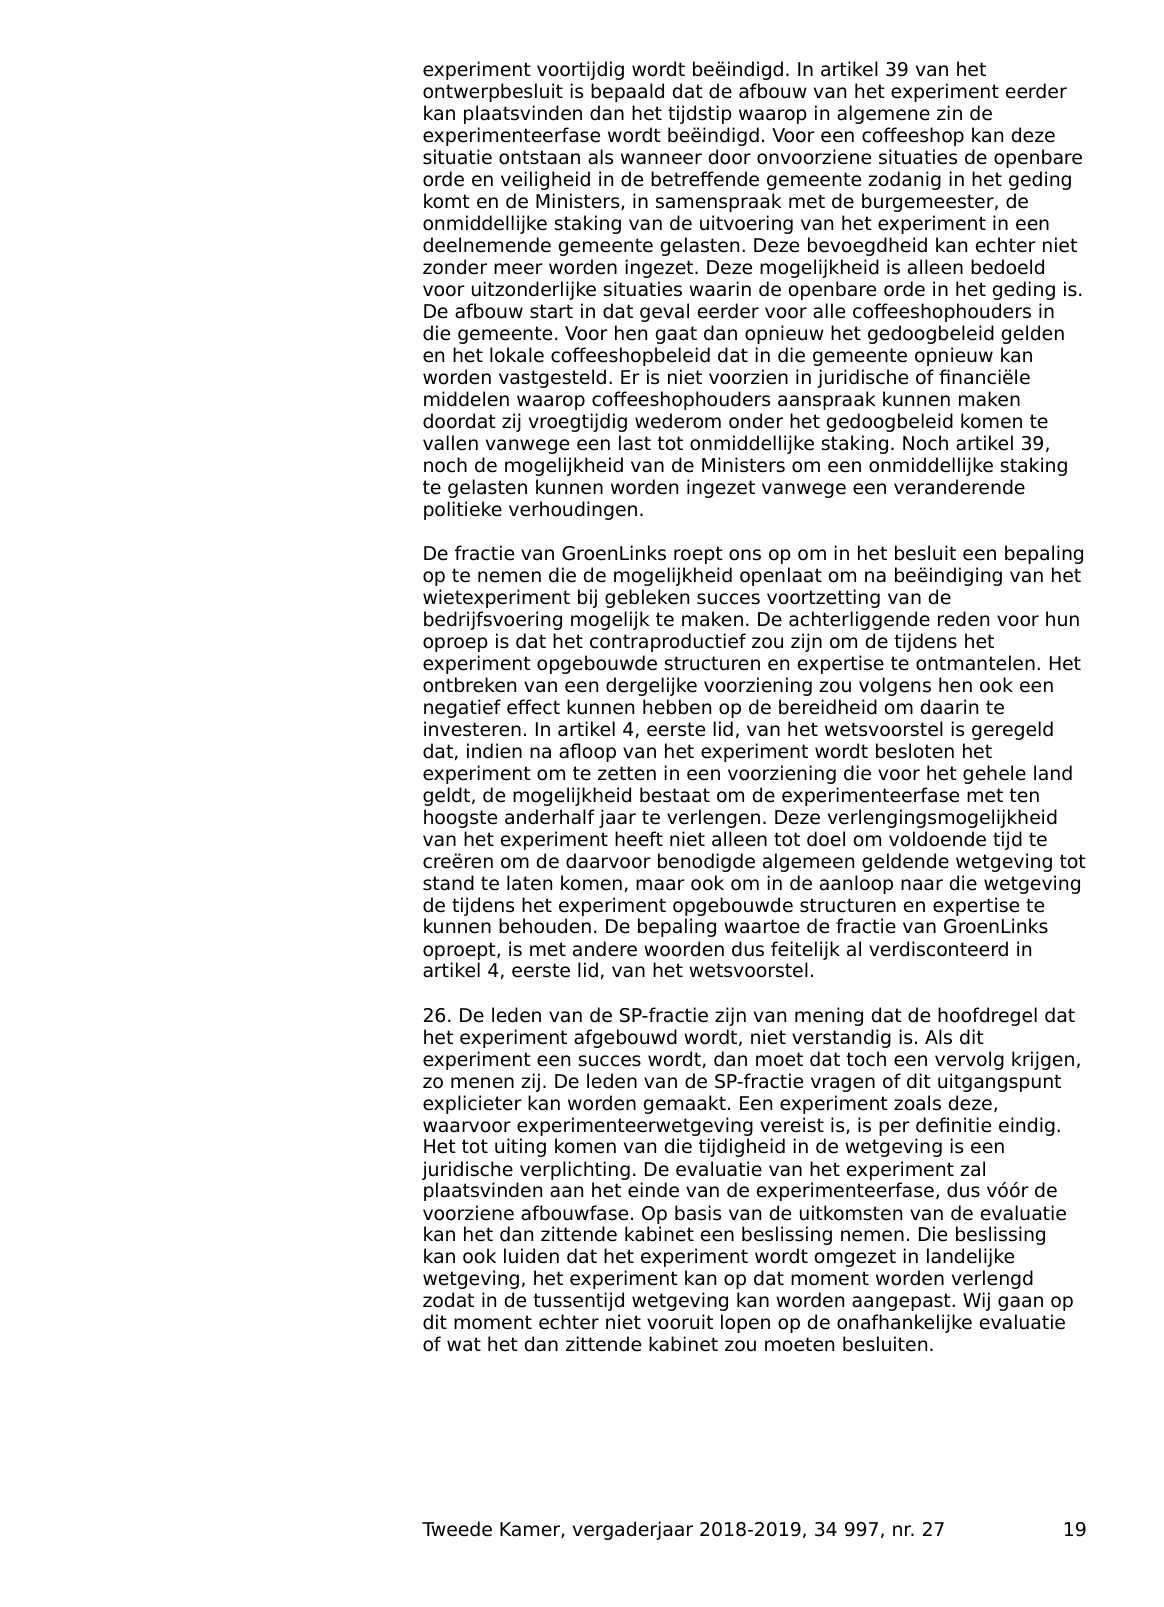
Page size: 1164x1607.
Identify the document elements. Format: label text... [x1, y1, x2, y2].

text De fractie van GroenLinks roept ons op om in het besluit een bepaling op te nemen die de mogelijkheid openlaat om na beëindiging van het wietexperiment bij gebleken succes voortzetting van de bedrijfsvoering mogelijk te maken. De achterliggende reden voor hun oproep is dat het contraproductief zou zijn om de tijdens het experiment opgebouwde structuren en expertise te ontmantelen. Het ontbreken van een dergelijke voorziening zou volgens hen ook een negatief effect kunnen hebben op de bereidheid om daarin te investeren. In artikel 4, eerste lid, van het wetsvoorstel is geregeld dat, indien na afloop van het experiment wordt besloten het experiment om te zetten in een voorziening die voor het gehele land geldt, de mogelijkheid bestaat om de experimenteerfase met ten hoogste anderhalf jaar te verlengen. Deze verlengingsmogelijkheid van het experiment heeft niet alleen tot doel om voldoende tijd te creëren om de daarvoor benodigde algemeen geldende wetgeving tot stand te laten komen, maar ook om in de aanloop naar die wetgeving de tijdens het experiment opgebouwde structuren en expertise te kunnen behouden. De bepaling waartoe de fractie van GroenLinks oproept, is met andere woorden dus feitelijk al verdisconteerd in artikel 4, eerste lid, van het wetsvoorstel. [422, 543, 1087, 982]
text experiment voortijdig wordt beëindigd. In artikel 39 van het ontwerpbesluit is bepaald dat de afbouw van het experiment eerder kan plaatsvinden dan het tijdstip waarop in algemene zin de experimenteerfase wordt beëindigd. Voor een coffeeshop kan deze situatie ontstaan als wanneer door onvoorziene situaties de openbare orde en veiligheid in de betreffende gemeente zodanig in het geding komt en de Ministers, in samenspraak met de burgemeester, de onmiddellijke staking van de uitvoering van het experiment in een deelnemende gemeente gelasten. Deze bevoegdheid kan echter niet zonder meer worden ingezet. Deze mogelijkheid is alleen bedoeld voor uitzonderlijke situaties waarin de openbare orde in het geding is. De afbouw start in dat geval eerder voor alle coffeeshophouders in die gemeente. Voor hen gaat dan opnieuw het gedoogbeleid gelden en het lokale coffeeshopbeleid dat in die gemeente opnieuw kan worden vastgesteld. Er is niet voorzien in juridische of financiële middelen waarop coffeeshophouders aanspraak kunnen maken doordat zij vroegtijdig wederom onder het gedoogbeleid komen te vallen vanwege een last tot onmiddellijke staking. Noch artikel 39, noch de mogelijkheid van de Ministers om een onmiddellijke staking te gelasten kunnen worden ingezet vanwege een veranderende politieke verhoudingen. [422, 59, 1087, 521]
text 26. De leden van de SP-fractie zijn van mening dat de hoofdregel dat het experiment afgebouwd wordt, niet verstandig is. Als dit experiment een succes wordt, dan moet dat toch een vervolg krijgen, zo menen zij. De leden van de SP-fractie vragen of dit uitgangspunt explicieter kan worden gemaakt. Een experiment zoals deze, waarvoor experimenteerwetgeving vereist is, is per definitie eindig. Het tot uiting komen van die tijdigheid in de wetgeving is een juridische verplichting. De evaluatie van het experiment zal plaatsvinden aan het einde van de experimenteerfase, dus vóór de voorziene afbouwfase. Op basis van de uitkomsten van de evaluatie kan het dan zittende kabinet een beslissing nemen. Die beslissing kan ook luiden dat het experiment wordt omgezet in landelijke wetgeving, het experiment kan op dat moment worden verlengd zodat in de tussentijd wetgeving kan worden aangepast. Wij gaan op dit moment echter niet vooruit lopen op de onafhankelijke evaluatie of wat het dan zittende kabinet zou moeten besluiten. [422, 1004, 1087, 1356]
